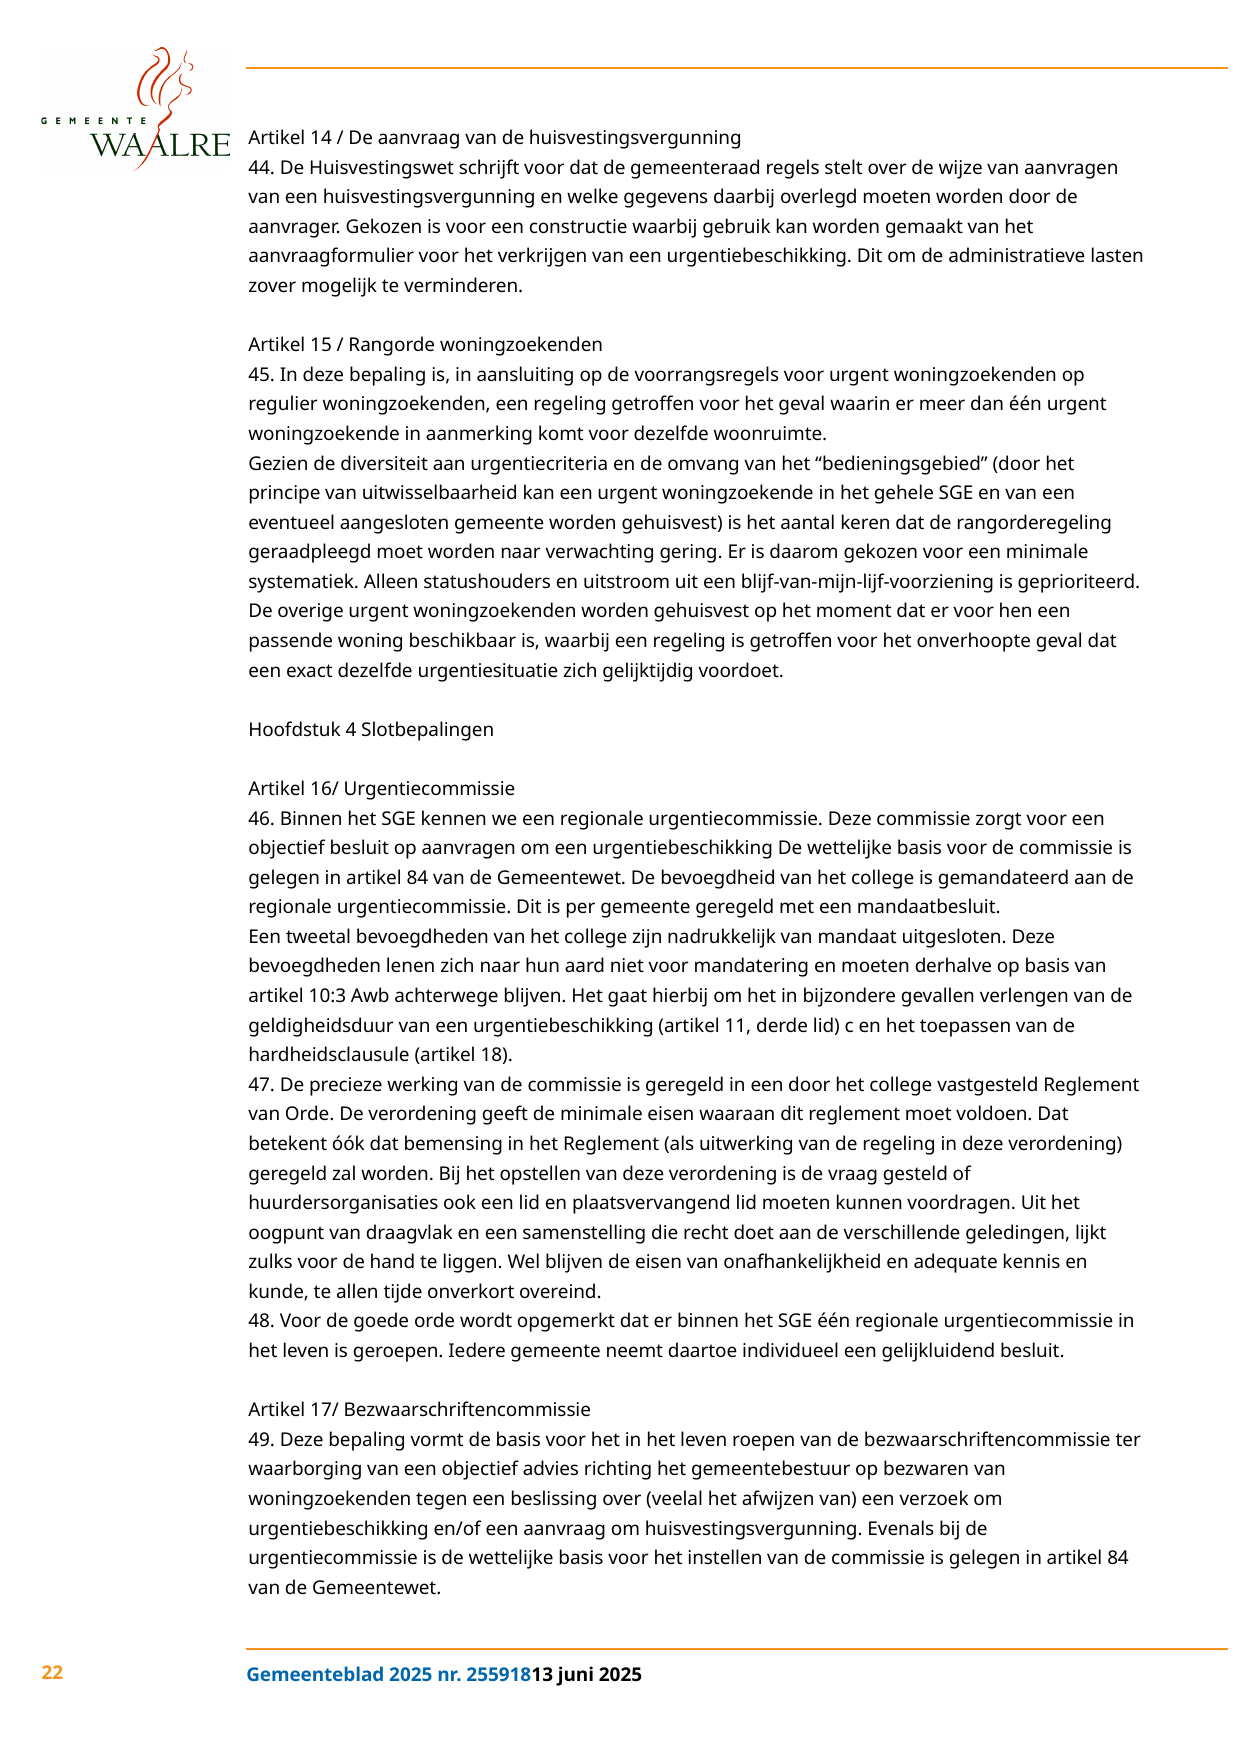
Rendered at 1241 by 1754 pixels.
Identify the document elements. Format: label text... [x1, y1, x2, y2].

text Een tweetal bevoegdheden van het college zijn nadrukkelijk van mandaat uitgesloten. Deze bevoegdheden lenen zich naar hun aard niet voor mandatering en moeten derhalve op basis van artikel 10:3 Awb achterwege blijven. Het gaat hierbij om het in bijzondere gevallen verlengen van de geldigheidsduur van een urgentiebeschikking (artikel 11, derde lid) c en het toepassen van de hardheidsclausule (artikel 18). [248, 923, 1152, 1067]
text 48. Voor de goede orde wordt opgemerkt dat er binnen het SGE één regionale urgentiecommissie in het leven is geroepen. Iedere gemeente neemt daartoe individueel een gelijkluidend besluit. [248, 1308, 1152, 1363]
text 45. In deze bepaling is, in aansluiting op de voorrangsregels voor urgent woningzoekenden op regulier woningzoekenden, een regeling getroffen voor het geval waarin er meer dan één urgent woningzoekende in aanmerking komt voor dezelfde woonruimte. [248, 361, 1152, 446]
text Artikel 16/ Urgentiecommissie [248, 775, 1152, 801]
text 49. Deze bepaling vormt de basis voor het in het leven roepen van de bezwaarschriftencommissie ter waarborging van een objectief advies richting het gemeentebestuur op bezwaren van woningzoekenden tegen een beslissing over (veelal het afwijzen van) een verzoek om urgentiebeschikking en/of een aanvraag om huisvestingsvergunning. Evenals bij de urgentiecommissie is de wettelijke basis voor het instellen van de commissie is gelegen in artikel 84 van de Gemeentewet. [248, 1426, 1152, 1600]
text 47. De precieze werking van de commissie is geregeld in een door het college vastgesteld Reglement van Orde. De verordening geeft de minimale eisen waaraan dit reglement moet voldoen. Dat betekent óók dat bemensing in het Reglement (als uitwerking van de regeling in deze verordening) geregeld zal worden. Bij het opstellen van deze verordening is de vraag gesteld of huurdersorganisaties ook een lid en plaatsvervangend lid moeten kunnen voordragen. Uit het oogpunt van draagvlak en een samenstelling die recht doet aan de verschillende geledingen, lijkt zulks voor de hand te liggen. Wel blijven de eisen van onafhankelijkheid en adequate kennis en kunde, te allen tijde onverkort overeind. [248, 1071, 1152, 1304]
text Artikel 14 / De aanvraag van de huisvestingsvergunning [248, 124, 1152, 150]
text 44. De Huisvestingswet schrijft voor dat de gemeenteraad regels stelt over de wijze van aanvragen van een huisvestingsvergunning en welke gegevens daarbij overlegd moeten worden door de aanvrager. Gekozen is voor een constructie waarbij gebruik kan worden gemaakt van het aanvraagformulier voor het verkrijgen van een urgentiebeschikking. Dit om de administratieve lasten zover mogelijk te verminderen. [248, 154, 1152, 298]
text 46. Binnen het SGE kennen we een regionale urgentiecommissie. Deze commissie zorgt voor een objectief besluit op aanvragen om een urgentiebeschikking De wettelijke basis voor de commissie is gelegen in artikel 84 van de Gemeentewet. De bevoegdheid van het college is gemandateerd aan de regionale urgentiecommissie. Dit is per gemeente geregeld met een mandaatbesluit. [248, 805, 1152, 919]
text Artikel 17/ Bezwaarschriftencommissie [248, 1396, 1152, 1422]
text Artikel 15 / Rangorde woningzoekenden [248, 331, 1152, 357]
text Gezien de diversiteit aan urgentiecriteria en de omvang van het “bedieningsgebied” (door het principe van uitwisselbaarheid kan een urgent woningzoekende in het gehele SGE en van een eventueel aangesloten gemeente worden gehuisvest) is het aantal keren dat de rangorderegeling geraadpleegd moet worden naar verwachting gering. Er is daarom gekozen voor een minimale systematiek. Alleen statushouders en uitstroom uit een blijf-van-mijn-lijf-voorziening is geprioriteerd. De overige urgent woningzoekenden worden gehuisvest op het moment dat er voor hen een passende woning beschikbaar is, waarbij een regeling is getroffen voor het onverhoopte geval dat een exact dezelfde urgentiesituatie zich gelijktijdig voordoet. [248, 450, 1152, 683]
picture [41, 47, 231, 172]
text Hoofdstuk 4 Slotbepalingen [248, 716, 1152, 742]
